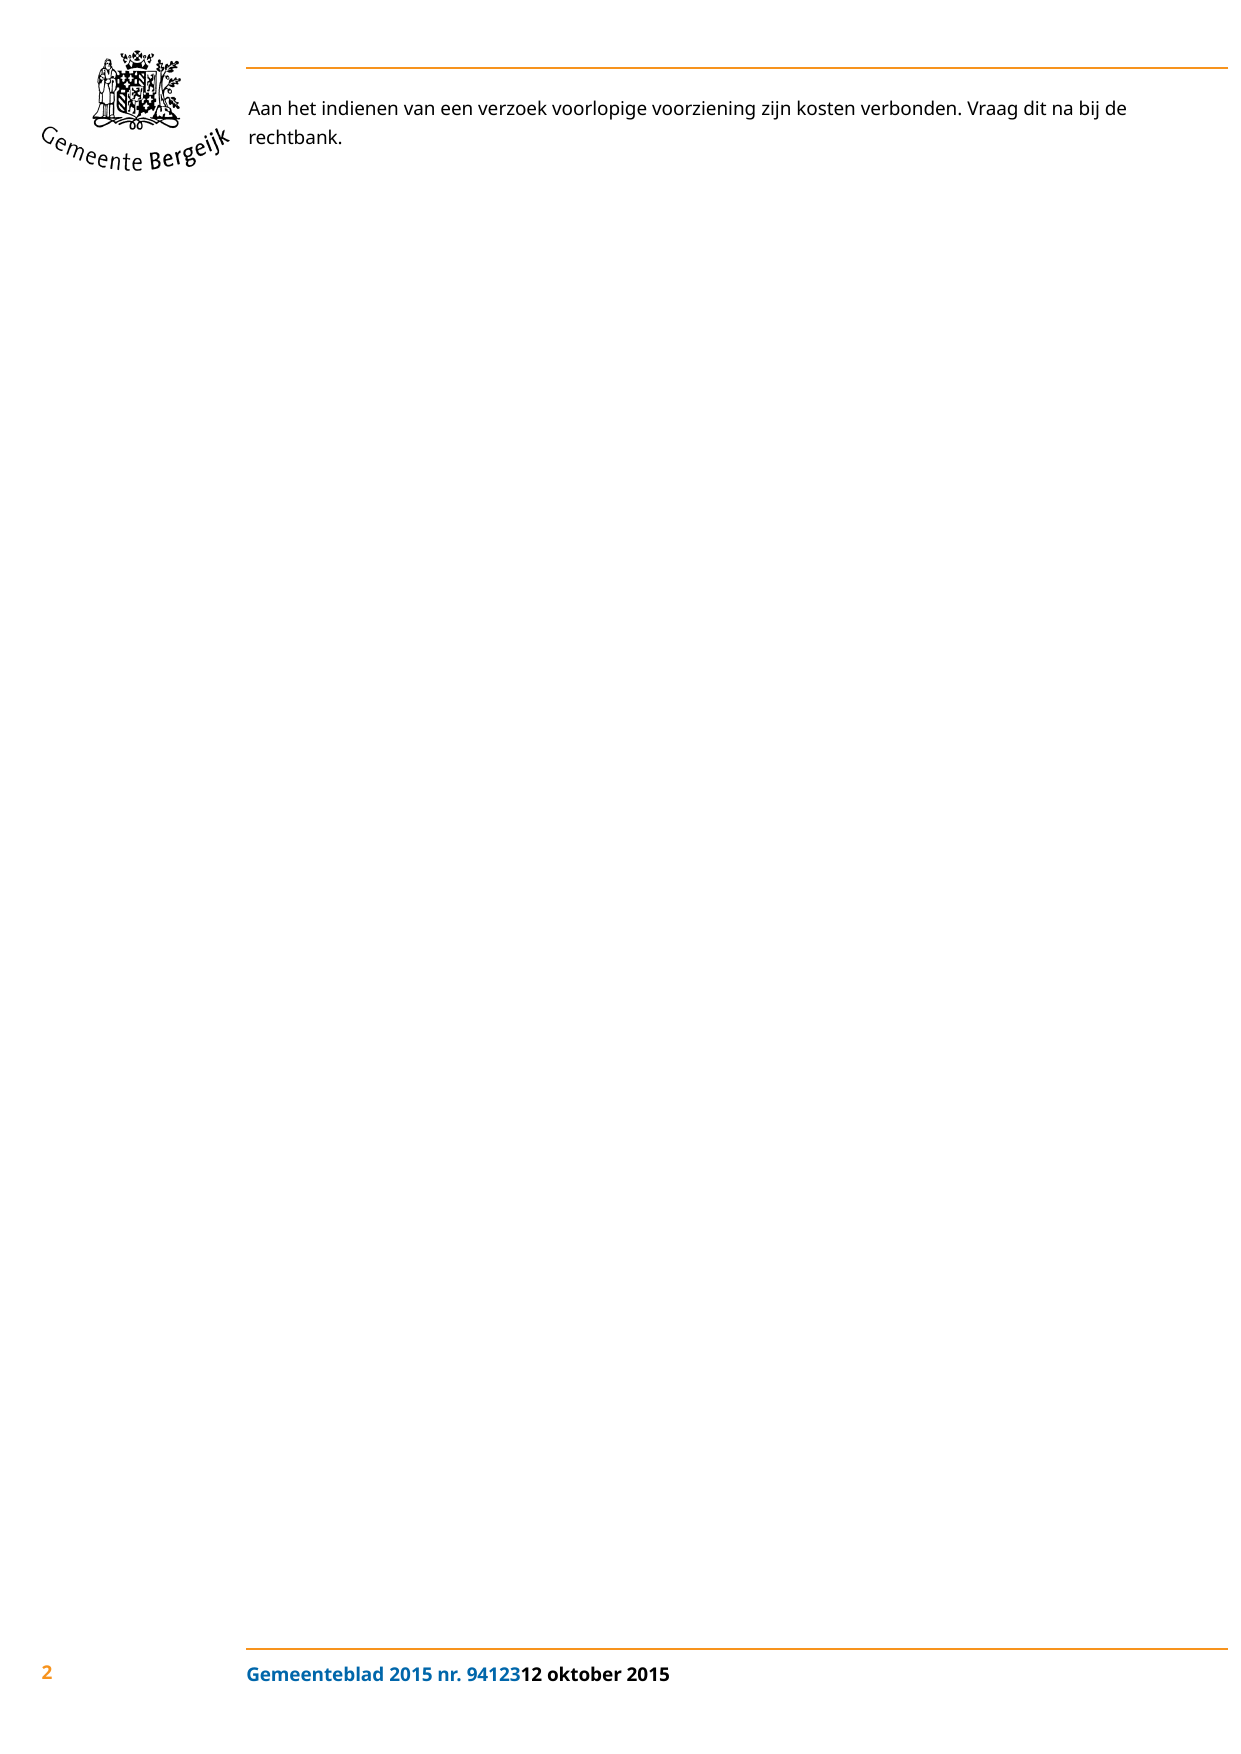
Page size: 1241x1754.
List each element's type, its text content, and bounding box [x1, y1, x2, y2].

picture [41, 47, 231, 172]
text Aan het indienen van een verzoek voorlopige voorziening zijn kosten verbonden. Vraag dit na bij de rechtbank. [248, 95, 1152, 150]
